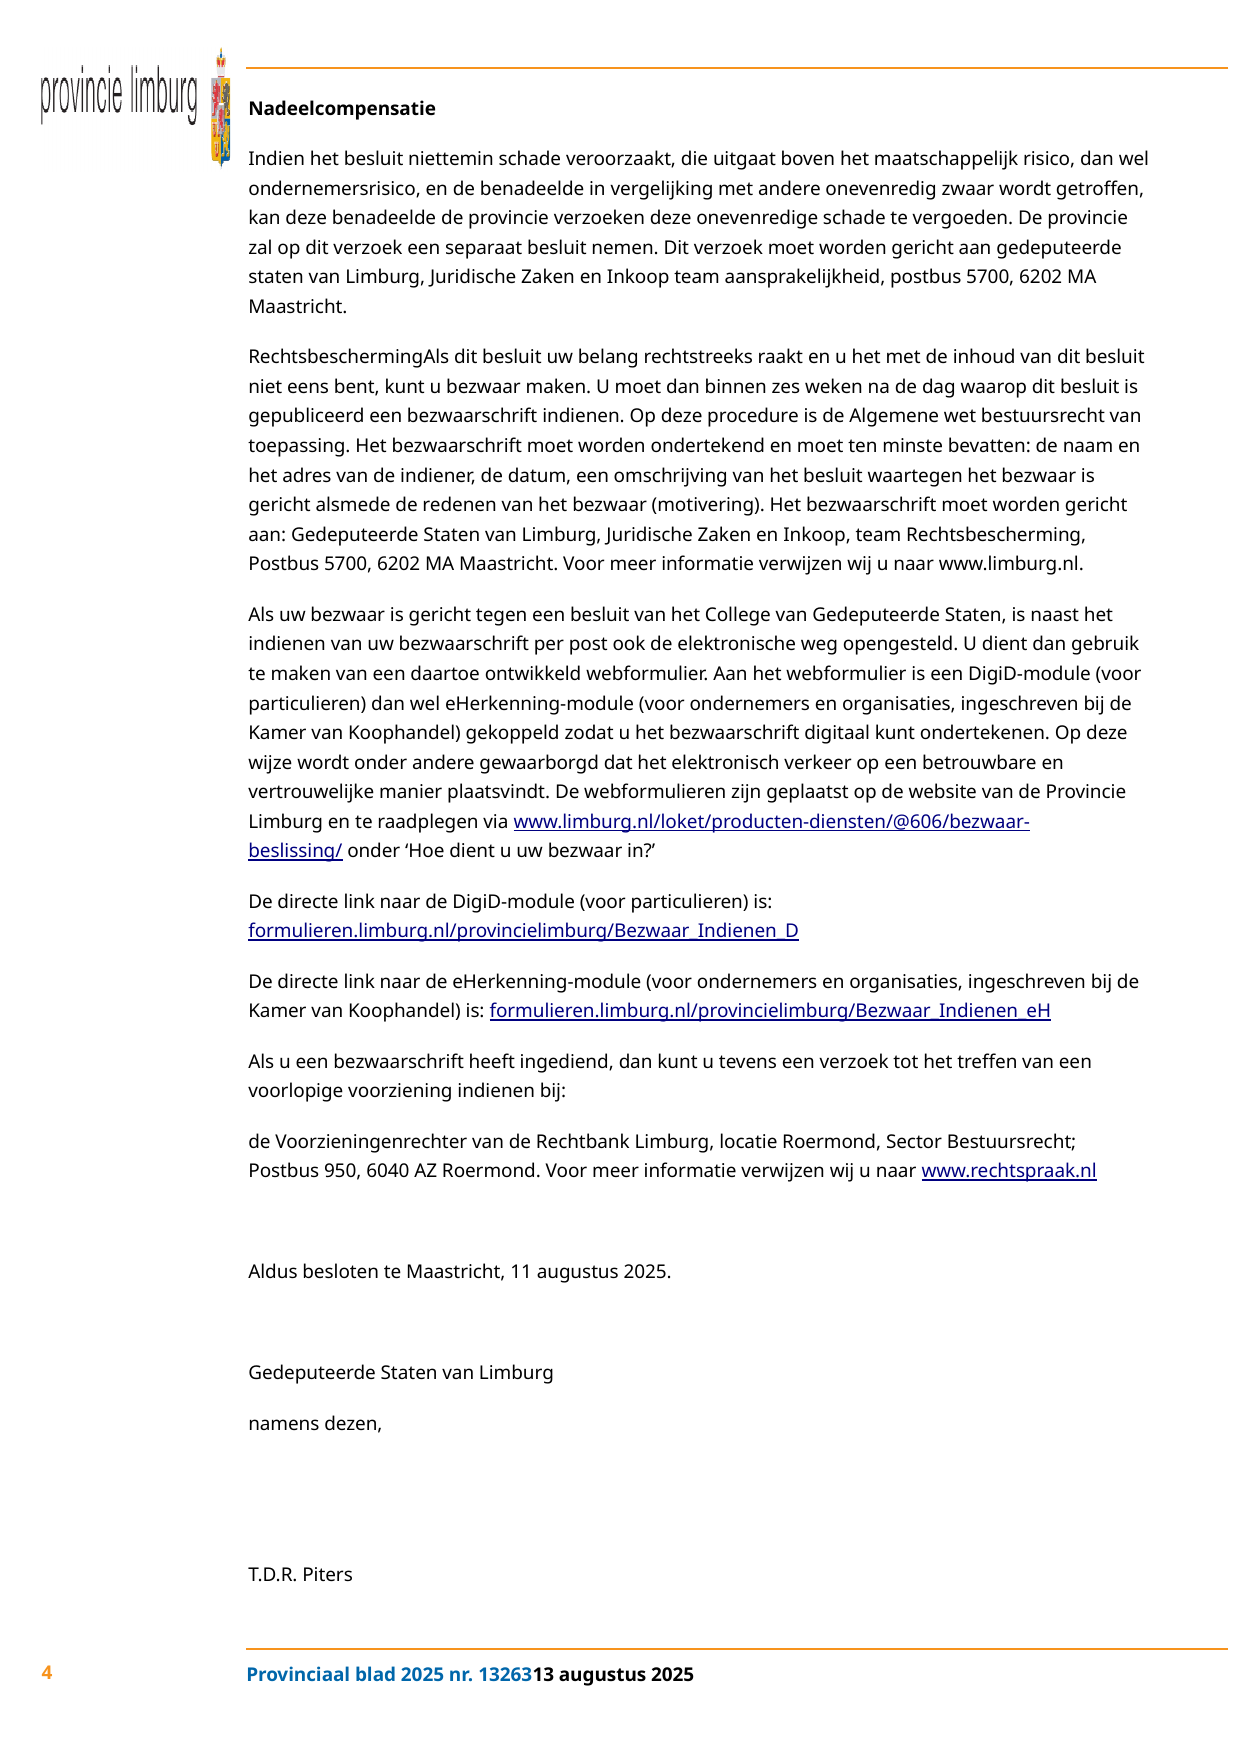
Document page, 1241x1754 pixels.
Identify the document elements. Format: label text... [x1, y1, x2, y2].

text Als u een bezwaarschrift heeft ingediend, dan kunt u tevens een verzoek tot het treffen van een voorlopige voorziening indienen bij: [248, 1048, 1152, 1103]
text T.D.R. Piters [248, 1561, 1152, 1587]
text Gedeputeerde Staten van Limburg [248, 1359, 1152, 1385]
picture [41, 47, 231, 172]
text De directe link naar de DigiD-module (voor particulieren) is: formulieren.limburg.nl/provincielimburg/Bezwaar_Indienen_D [248, 888, 1152, 943]
text namens dezen, [248, 1410, 1152, 1436]
text RechtsbeschermingAls dit besluit uw belang rechtstreeks raakt en u het met de inhoud van dit besluit niet eens bent, kunt u bezwaar maken. U moet dan binnen zes weken na de dag waarop dit besluit is gepubliceerd een bezwaarschrift indienen. Op deze procedure is de Algemene wet bestuursrecht van toepassing. Het bezwaarschrift moet worden ondertekend en moet ten minste bevatten: de naam en het adres van de indiener, de datum, een omschrijving van het besluit waartegen het bezwaar is gericht alsmede de redenen van het bezwaar (motivering). Het bezwaarschrift moet worden gericht aan: Gedeputeerde Staten van Limburg, Juridische Zaken en Inkoop, team Rechtsbescherming, Postbus 5700, 6202 MA Maastricht. Voor meer informatie verwijzen wij u naar www.limburg.nl. [248, 343, 1152, 576]
text de Voorzieningenrechter van de Rechtbank Limburg, locatie Roermond, Sector Bestuursrecht; Postbus 950, 6040 AZ Roermond. Voor meer informatie verwijzen wij u naar www.rechtspraak.nl [248, 1128, 1152, 1183]
text Als uw bezwaar is gericht tegen een besluit van het College van Gedeputeerde Staten, is naast het indienen van uw bezwaarschrift per post ook de elektronische weg opengesteld. U dient dan gebruik te maken van een daartoe ontwikkeld webformulier. Aan het webformulier is een DigiD-module (voor particulieren) dan wel eHerkenning-module (voor ondernemers en organisaties, ingeschreven bij de Kamer van Koophandel) gekoppeld zodat u het bezwaarschrift digitaal kunt ondertekenen. Op deze wijze wordt onder andere gewaarborgd dat het elektronisch verkeer op een betrouwbare en vertrouwelijke manier plaatsvindt. De webformulieren zijn geplaatst op de website van de Provincie Limburg en te raadplegen via www.limburg.nl/loket/producten-diensten/@606/bezwaar-beslissing/ onder ‘Hoe dient u uw bezwaar in?’ [248, 601, 1152, 863]
text Nadeelcompensatie [248, 95, 1152, 121]
text De directe link naar de eHerkenning-module (voor ondernemers en organisaties, ingeschreven bij de Kamer van Koophandel) is: formulieren.limburg.nl/provincielimburg/Bezwaar_Indienen_eH [248, 968, 1152, 1023]
text Indien het besluit niettemin schade veroorzaakt, die uitgaat boven het maatschappelijk risico, dan wel ondernemersrisico, en de benadeelde in vergelijking met andere onevenredig zwaar wordt getroffen, kan deze benadeelde de provincie verzoeken deze onevenredige schade te vergoeden. De provincie zal op dit verzoek een separaat besluit nemen. Dit verzoek moet worden gericht aan gedeputeerde staten van Limburg, Juridische Zaken en Inkoop team aansprakelijkheid, postbus 5700, 6202 MA Maastricht. [248, 145, 1152, 319]
text Aldus besloten te Maastricht, 11 augustus 2025. [248, 1258, 1152, 1284]
text ​ [248, 1511, 1152, 1536]
